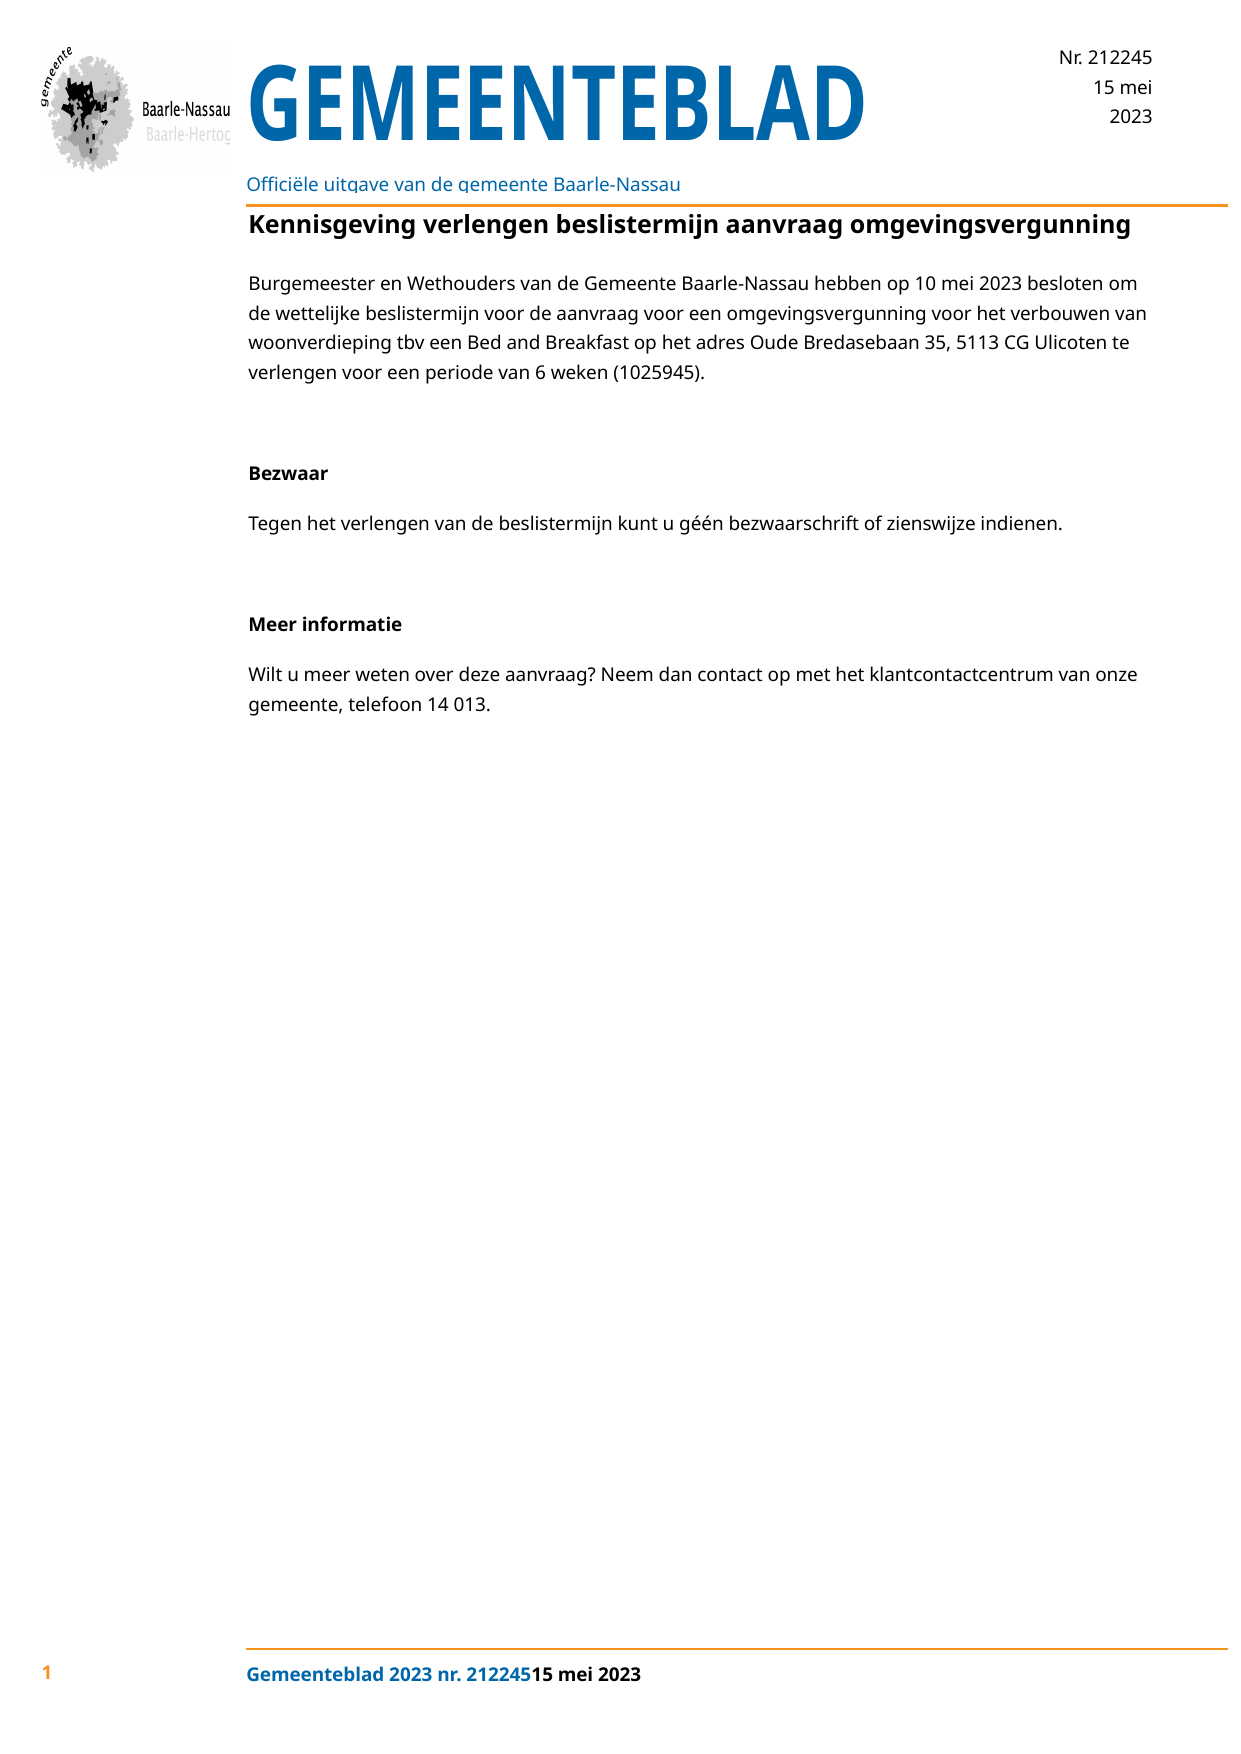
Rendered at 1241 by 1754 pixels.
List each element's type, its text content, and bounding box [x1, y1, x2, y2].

text Meer informatie [248, 611, 1152, 637]
text Wilt u meer weten over deze aanvraag? Neem dan contact op met het klantcontactcentrum van onze gemeente, telefoon 14 013. [248, 662, 1152, 717]
text Bezwaar [248, 460, 1152, 486]
text Tegen het verlengen van de beslistermijn kunt u géén bezwaarschrift of zienswijze indienen. [248, 510, 1152, 536]
picture [41, 47, 231, 172]
text Burgemeester en Wethouders van de Gemeente Baarle-Nassau hebben op 10 mei 2023 besloten om de wettelijke beslistermijn voor de aanvraag voor een omgevingsvergunning voor het verbouwen van woonverdieping tbv een Bed and Breakfast op het adres Oude Bredasebaan 35, 5113 CG Ulicoten te verlengen voor een periode van 6 weken (1025945). [248, 270, 1152, 385]
text Kennisgeving verlengen beslistermijn aanvraag omgevingsvergunning [248, 207, 1152, 241]
